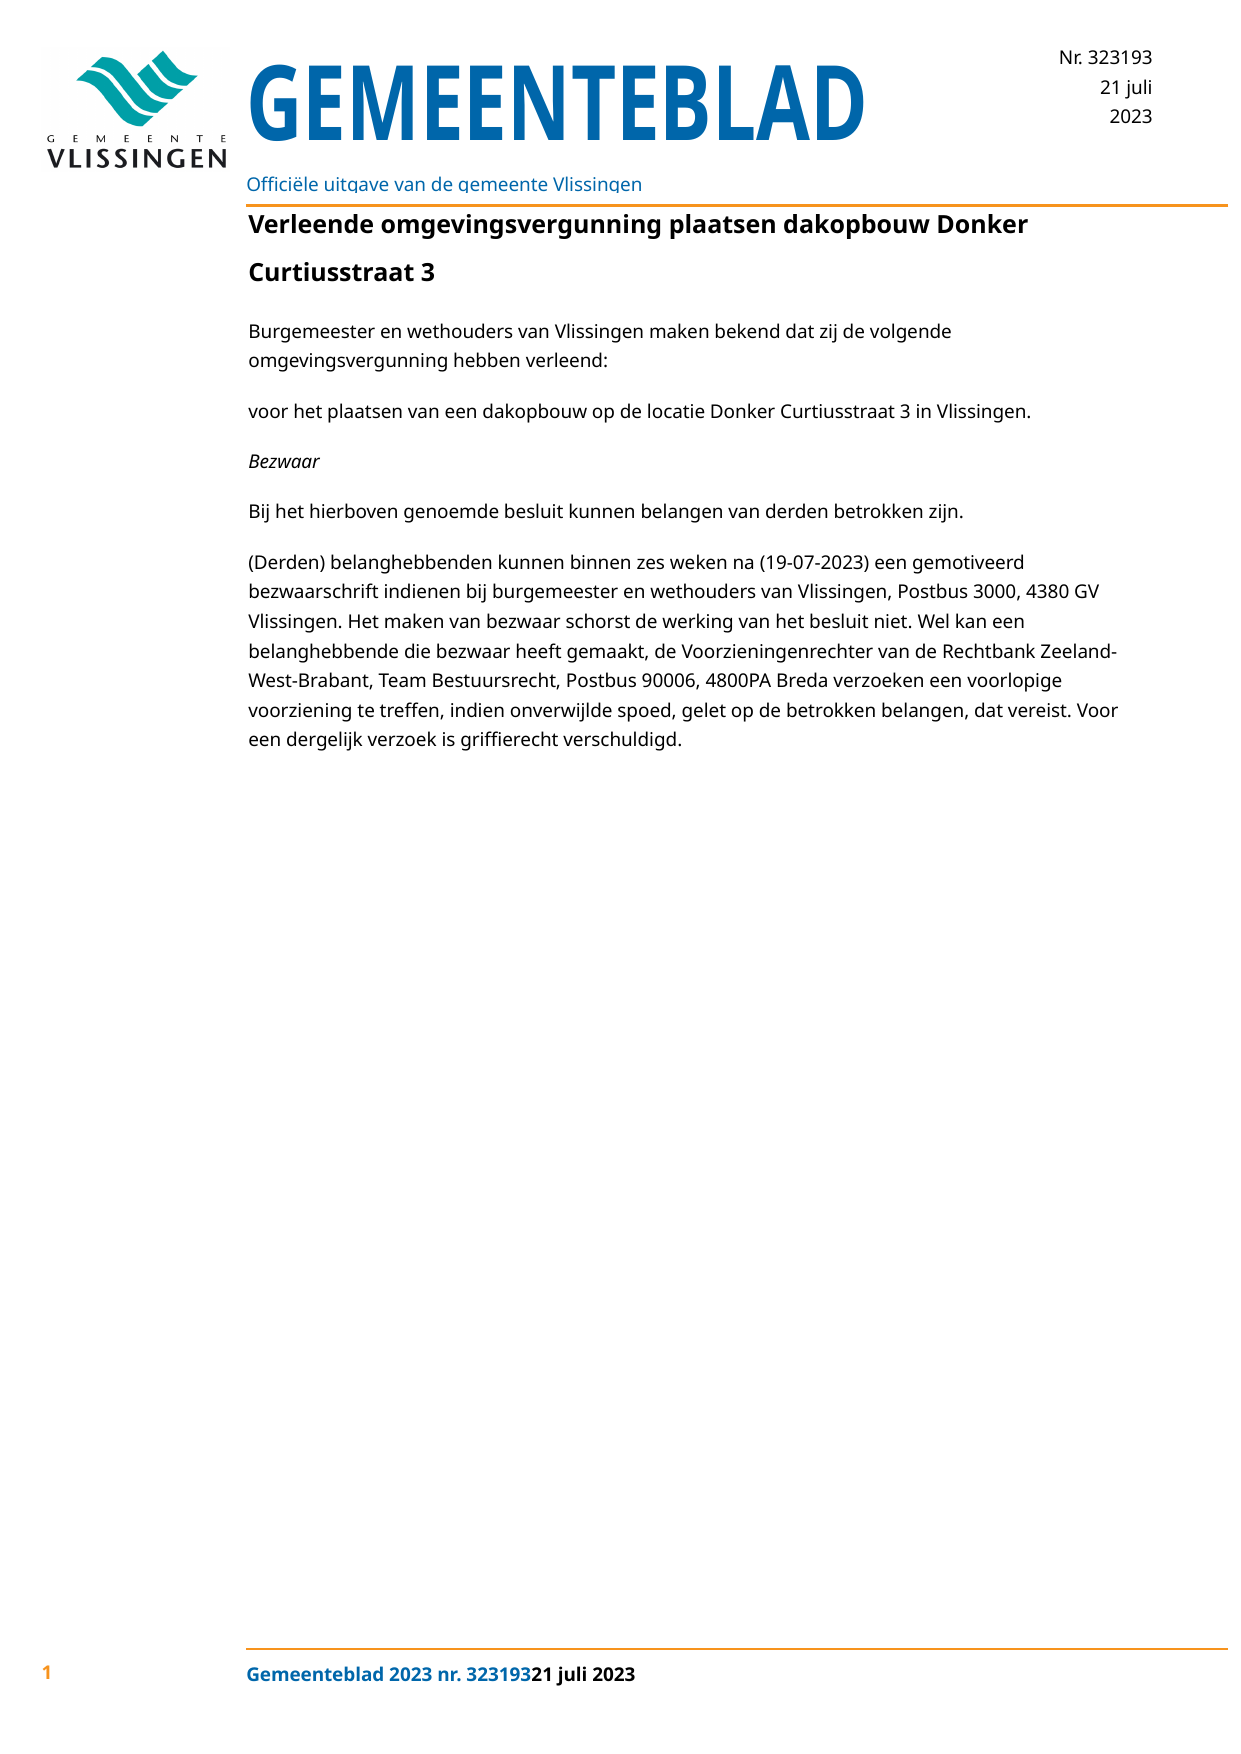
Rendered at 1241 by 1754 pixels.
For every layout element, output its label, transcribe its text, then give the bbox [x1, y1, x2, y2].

text voor het plaatsen van een dakopbouw op de locatie Donker Curtiusstraat 3 in Vlissingen. [248, 398, 1152, 424]
picture [41, 47, 231, 172]
text Burgemeester en wethouders van Vlissingen maken bekend dat zij de volgende omgevingsvergunning hebben verleend: [248, 318, 1152, 373]
text Bezwaar [248, 448, 1152, 474]
text Verleende omgevingsvergunning plaatsen dakopbouw Donker Curtiusstraat 3 [248, 207, 1152, 288]
text (Derden) belanghebbenden kunnen binnen zes weken na (19-07-2023) een gemotiveerd bezwaarschrift indienen bij burgemeester en wethouders van Vlissingen, Postbus 3000, 4380 GV Vlissingen. Het maken van bezwaar schorst de werking van het besluit niet. Wel kan een belanghebbende die bezwaar heeft gemaakt, de Voorzieningenrechter van de Rechtbank Zeeland-West-Brabant, Team Bestuursrecht, Postbus 90006, 4800PA Breda verzoeken een voorlopige voorziening te treffen, indien onverwijlde spoed, gelet op de betrokken belangen, dat vereist. Voor een dergelijk verzoek is griffierecht verschuldigd. [248, 549, 1152, 752]
text Bij het hierboven genoemde besluit kunnen belangen van derden betrokken zijn. [248, 499, 1152, 524]
